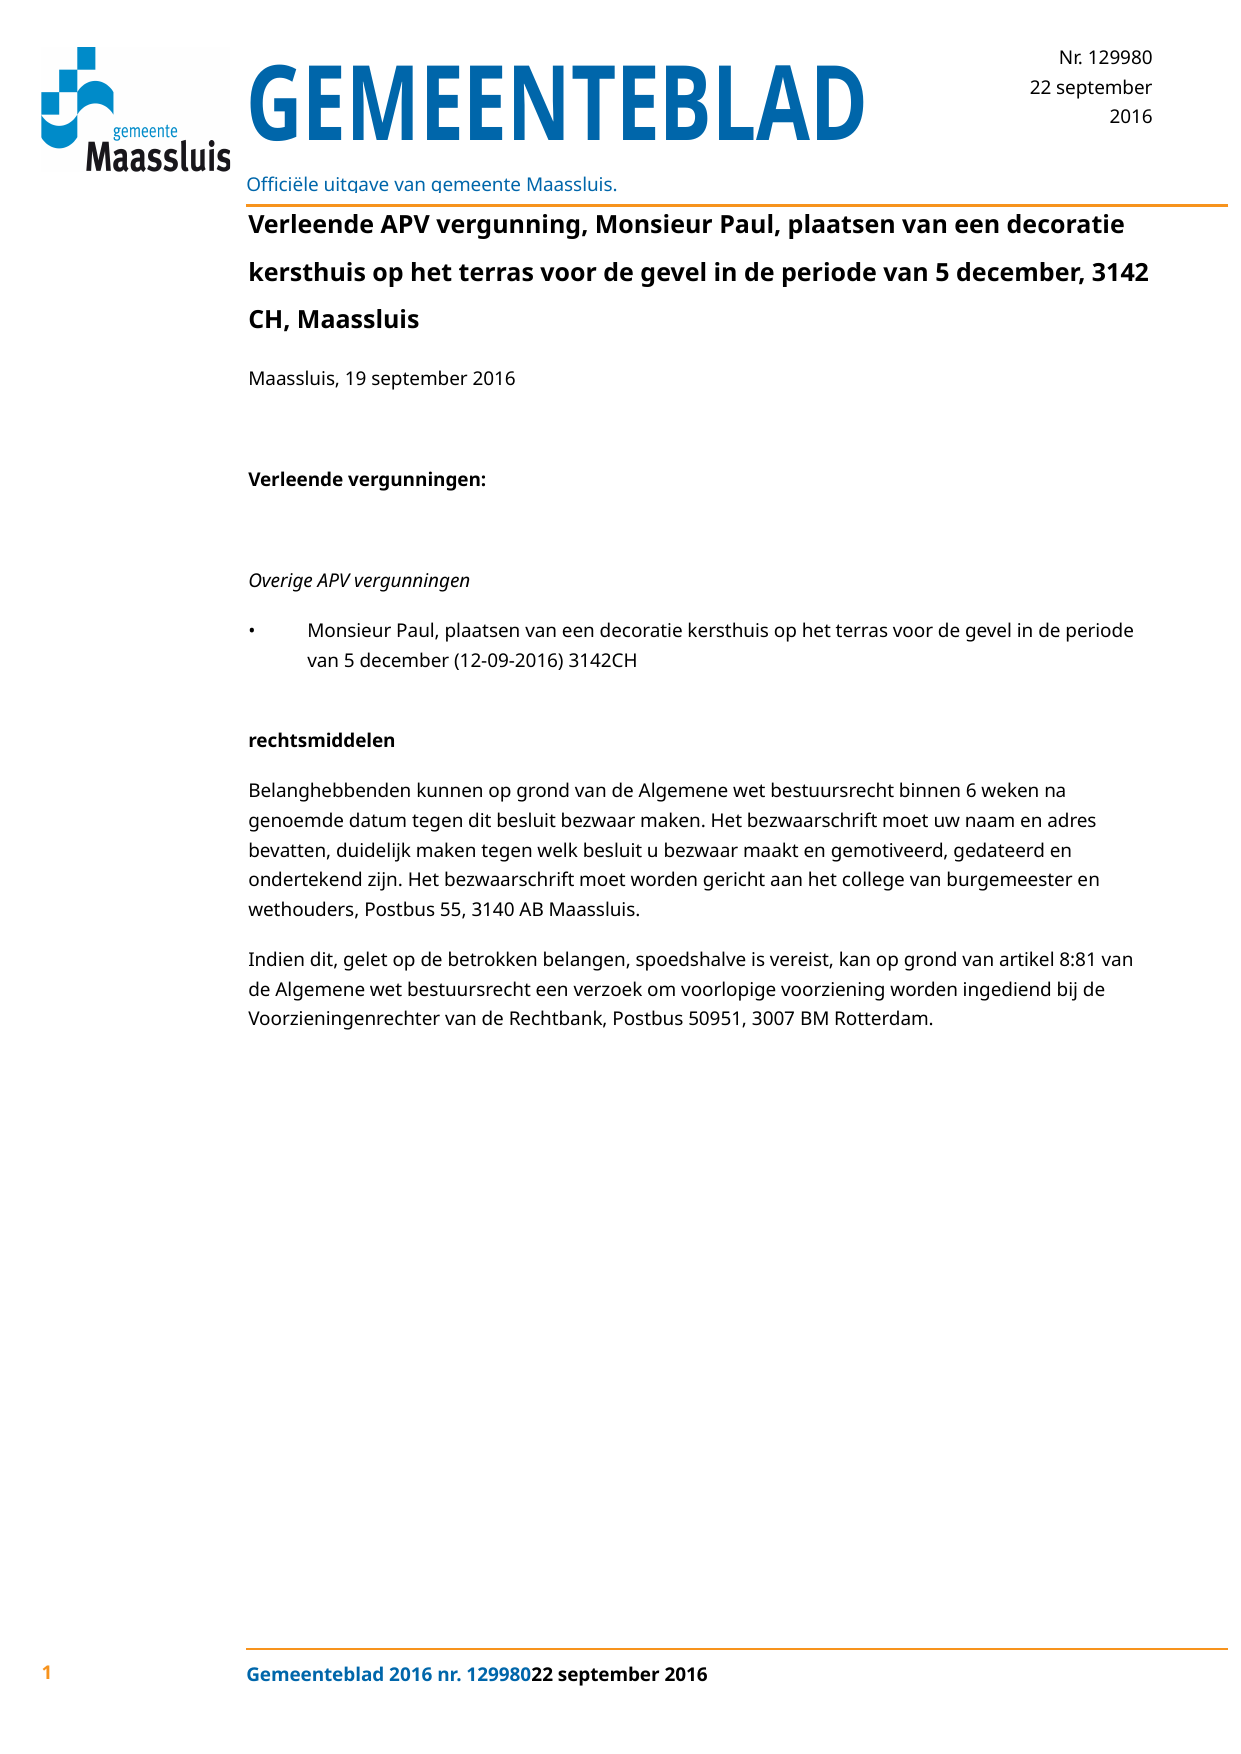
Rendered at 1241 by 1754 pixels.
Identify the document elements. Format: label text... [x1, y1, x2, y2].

text rechtsmiddelen [248, 727, 1152, 753]
picture [41, 47, 231, 172]
text Overige APV vergunningen [248, 567, 1152, 593]
text Verleende APV vergunning, Monsieur Paul, plaatsen van een decoratie kersthuis op het terras voor de gevel in de periode van 5 december, 3142 CH, Maassluis [248, 207, 1152, 336]
text Belanghebbenden kunnen op grond van de Algemene wet bestuursrecht binnen 6 weken na genoemde datum tegen dit besluit bezwaar maken. Het bezwaarschrift moet uw naam en adres bevatten, duidelijk maken tegen welk besluit u bezwaar maakt en gemotiveerd, gedateerd en ondertekend zijn. Het bezwaarschrift moet worden gericht aan het college van burgemeester en wethouders, Postbus 55, 3140 AB Maassluis. [248, 778, 1152, 922]
list Monsieur Paul, plaatsen van een decoratie kersthuis op het terras voor de gevel in de periode van 5 december (12-09-2016) 3142CH [248, 618, 1152, 673]
text Indien dit, gelet op de betrokken belangen, spoedshalve is vereist, kan op grond van artikel 8:81 van de Algemene wet bestuursrecht een verzoek om voorlopige voorziening worden ingediend bij de Voorzieningenrechter van de Rechtbank, Postbus 50951, 3007 BM Rotterdam. [248, 946, 1152, 1031]
text Verleende vergunningen: [248, 466, 1152, 492]
picture [41, 47, 77, 92]
text Maassluis, 19 september 2016 [248, 366, 1152, 391]
